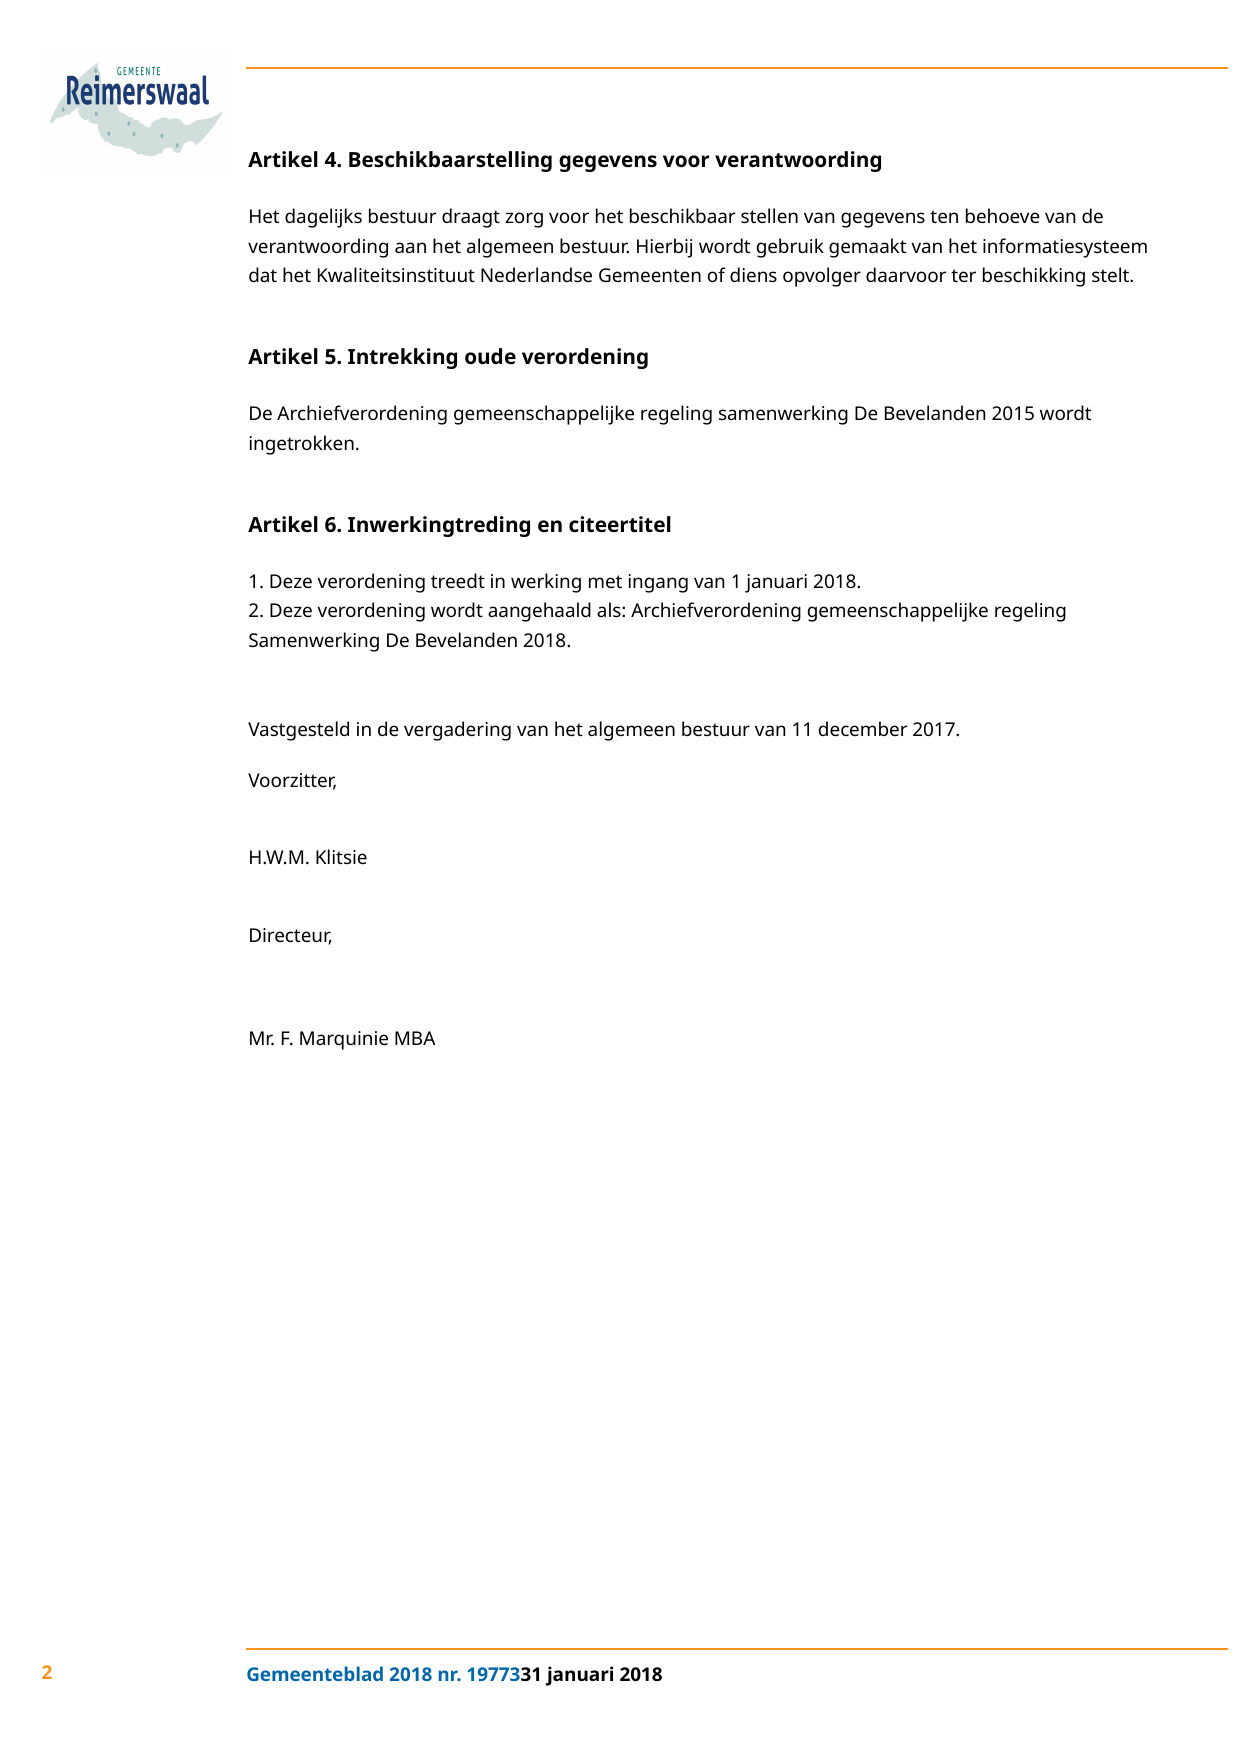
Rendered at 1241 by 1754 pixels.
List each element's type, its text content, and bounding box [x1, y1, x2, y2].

text Artikel 5. Intrekking oude verordening [248, 342, 1152, 371]
text Artikel 4. Beschikbaarstelling gegevens voor verantwoording [248, 145, 1152, 174]
picture [41, 47, 231, 172]
text De Archiefverordening gemeenschappelijke regeling samenwerking De Bevelanden 2015 wordt ingetrokken. [248, 400, 1152, 456]
text Directeur, [248, 922, 1152, 947]
text Voorzitter, [248, 767, 1152, 793]
text 2. Deze verordening wordt aangehaald als: Archiefverordening gemeenschappelijke regeling Samenwerking De Bevelanden 2018. [248, 598, 1152, 653]
text 1. Deze verordening treedt in werking met ingang van 1 januari 2018. [248, 568, 1152, 594]
text Het dagelijks bestuur draagt zorg voor het beschikbaar stellen van gegevens ten behoeve van de verantwoording aan het algemeen bestuur. Hierbij wordt gebruik gemaakt van het informatiesysteem dat het Kwaliteitsinstituut Nederlandse Gemeenten of diens opvolger daarvoor ter beschikking stelt. [248, 203, 1152, 288]
text Mr. F. Marquinie MBA [248, 1025, 1152, 1050]
text Artikel 6. Inwerkingtreding en citeertitel [248, 510, 1152, 538]
text Vastgesteld in de vergadering van het algemeen bestuur van 11 december 2017. [248, 716, 1152, 742]
text H.W.M. Klitsie [248, 844, 1152, 870]
